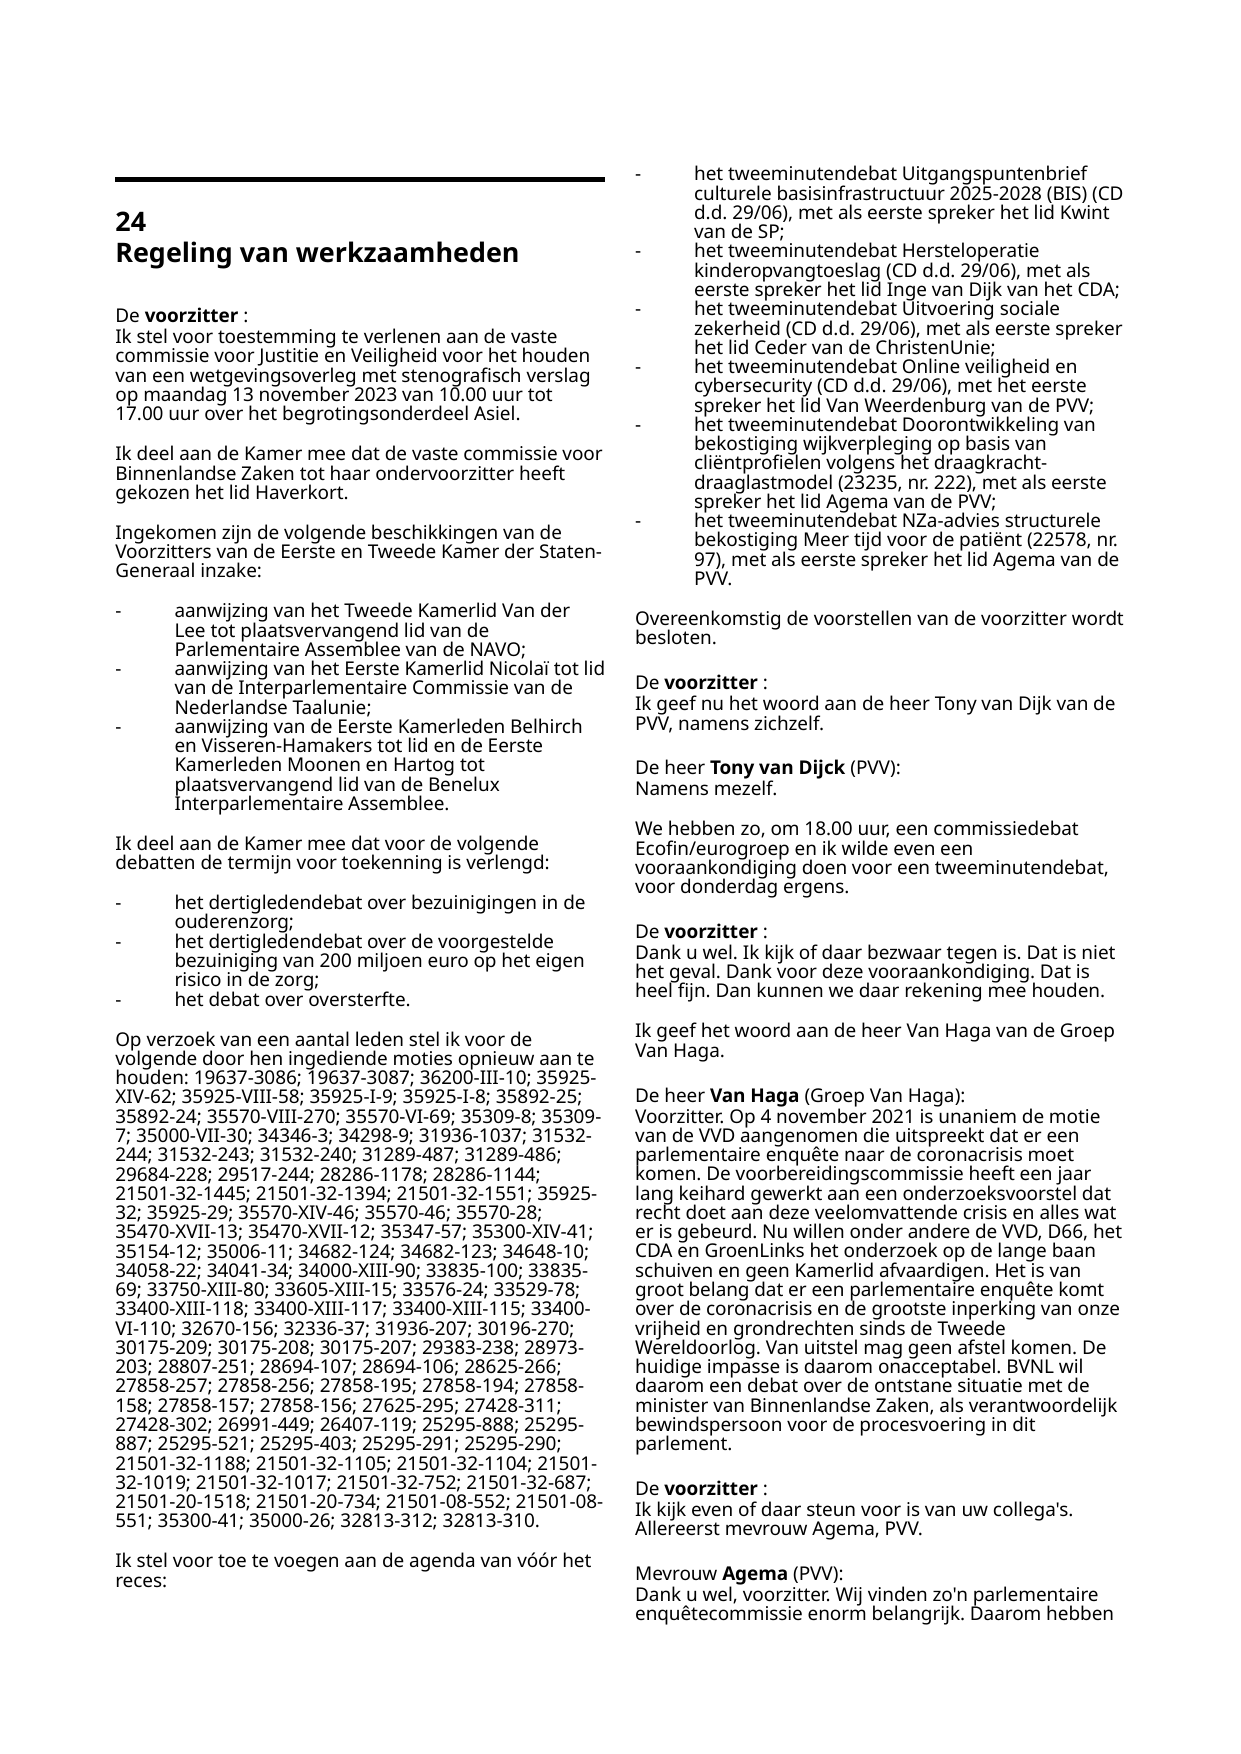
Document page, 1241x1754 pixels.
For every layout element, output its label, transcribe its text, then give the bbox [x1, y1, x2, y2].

text Dank u wel, voorzitter. Wij vinden zo'n parlementaire enquêtecommissie enorm belangrijk. Daarom hebben [635, 1586, 1125, 1625]
text De voorzitter : [635, 918, 1125, 944]
text De voorzitter : [635, 669, 1125, 695]
list het dertigledendebat over de voorgestelde bezuiniging van 200 miljoen euro op het eigen risico in de zorg; [115, 933, 605, 991]
text Overeenkomstig de voorstellen van de voorzitter wordt besloten. [635, 610, 1125, 649]
list aanwijzing van het Tweede Kamerlid Van der Lee tot plaatsvervangend lid van de Parlementaire Assemblee van de NAVO; [115, 602, 605, 660]
list aanwijzing van de Eerste Kamerleden Belhirch en Visseren-Hamakers tot lid en de Eerste Kamerleden Moonen en Hartog tot plaatsvervangend lid van de Benelux Interparlementaire Assemblee. [115, 718, 605, 814]
text Namens mezelf. [635, 780, 1125, 799]
text Op verzoek van een aantal leden stel ik voor de volgende door hen ingediende moties opnieuw aan te houden: 19637-3086; 19637-3087; 36200-III-10; 35925-XIV-62; 35925-VIII-58; 35925-I-9; 35925-I-8; 35892-25; 35892-24; 35570-VIII-270; 35570-VI-69; 35309-8; 35309-7; 35000-VII-30; 34346-3; 34298-9; 31936-1037; 31532-244; 31532-243; 31532-240; 31289-487; 31289-486; 29684-228; 29517-244; 28286-1178; 28286-1144; 21501-32-1445; 21501-32-1394; 21501-32-1551; 35925-32; 35925-29; 35570-XIV-46; 35570-46; 35570-28; 35470-XVII-13; 35470-XVII-12; 35347-57; 35300-XIV-41; 35154-12; 35006-11; 34682-124; 34682-123; 34648-10; 34058-22; 34041-34; 34000-XIII-90; 33835-100; 33835-69; 33750-XIII-80; 33605-XIII-15; 33576-24; 33529-78; 33400-XIII-118; 33400-XIII-117; 33400-XIII-115; 33400-VI-110; 32670-156; 32336-37; 31936-207; 30196-270; 30175-209; 30175-208; 30175-207; 29383-238; 28973-203; 28807-251; 28694-107; 28694-106; 28625-266; 27858-257; 27858-256; 27858-195; 27858-194; 27858-158; 27858-157; 27858-156; 27625-295; 27428-311; 27428-302; 26991-449; 26407-119; 25295-888; 25295-887; 25295-521; 25295-403; 25295-291; 25295-290; 21501-32-1188; 21501-32-1105; 21501-32-1104; 21501-32-1019; 21501-32-1017; 21501-32-752; 21501-32-687; 21501-20-1518; 21501-20-734; 21501-08-552; 21501-08-551; 35300-41; 35000-26; 32813-312; 32813-310. [115, 1031, 605, 1532]
list het tweeminutendebat Uitvoering sociale zekerheid (CD d.d. 29/06), met als eerste spreker het lid Ceder van de ChristenUnie; [635, 300, 1125, 358]
text Ingekomen zijn de volgende beschikkingen van de Voorzitters van de Eerste en Tweede Kamer der Staten-Generaal inzake: [115, 524, 605, 582]
text Ik geef het woord aan de heer Van Haga van de Groep Van Haga. [635, 1022, 1125, 1061]
text Ik geef nu het woord aan de heer Tony van Dijk van de PVV, namens zichzelf. [635, 695, 1125, 734]
text Regeling van werkzaamheden [115, 239, 605, 283]
text 24 [115, 203, 605, 239]
list het tweeminutendebat Uitgangspuntenbrief culturele basisinfrastructuur 2025-2028 (BIS) (CD d.d. 29/06), met als eerste spreker het lid Kwint van de SP; [635, 165, 1125, 242]
text Dank u wel. Ik kijk of daar bezwaar tegen is. Dat is niet het geval. Dank voor deze vooraankondiging. Dat is heel fijn. Dan kunnen we daar rekening mee houden. [635, 944, 1125, 1002]
text Ik stel voor toe te voegen aan de agenda van vóór het reces: [115, 1552, 605, 1591]
list het tweeminutendebat NZa-advies structurele bekostiging Meer tijd voor de patiënt (22578, nr. 97), met als eerste spreker het lid Agema van de PVV. [635, 512, 1125, 589]
list het debat over oversterfte. [115, 991, 605, 1010]
text De heer Tony van Dijck (PVV): [635, 754, 1125, 780]
list aanwijzing van het Eerste Kamerlid Nicolaï tot lid van de Interparlementaire Commissie van de Nederlandse Taalunie; [115, 660, 605, 718]
list het tweeminutendebat Online veiligheid en cybersecurity (CD d.d. 29/06), met het eerste spreker het lid Van Weerdenburg van de PVV; [635, 358, 1125, 416]
list het tweeminutendebat Hersteloperatie kinderopvangtoeslag (CD d.d. 29/06), met als eerste spreker het lid Inge van Dijk van het CDA; [635, 242, 1125, 300]
text Mevrouw Agema (PVV): [635, 1560, 1125, 1586]
text De voorzitter : [635, 1475, 1125, 1501]
text Ik kijk even of daar steun voor is van uw collega's. Allereerst mevrouw Agema, PVV. [635, 1501, 1125, 1539]
text De voorzitter : [115, 302, 605, 328]
list het tweeminutendebat Doorontwikkeling van bekostiging wijkverpleging op basis van cliëntprofielen volgens het draagkracht-draaglastmodel (23235, nr. 222), met als eerste spreker het lid Agema van de PVV; [635, 416, 1125, 512]
text We hebben zo, om 18.00 uur, een commissiedebat Ecofin/eurogroep en ik wilde even een vooraankondiging doen voor een tweeminutendebat, voor donderdag ergens. [635, 820, 1125, 897]
text Ik stel voor toestemming te verlenen aan de vaste commissie voor Justitie en Veiligheid voor het houden van een wetgevingsoverleg met stenografisch verslag op maandag 13 november 2023 van 10.00 uur tot 17.00 uur over het begrotingsonderdeel Asiel. [115, 328, 605, 424]
list het dertigledendebat over bezuinigingen in de ouderenzorg; [115, 894, 605, 933]
text De heer Van Haga (Groep Van Haga): [635, 1082, 1125, 1108]
text Voorzitter. Op 4 november 2021 is unaniem de motie van de VVD aangenomen die uitspreekt dat er een parlementaire enquête naar de coronacrisis moet komen. De voorbereidingscommissie heeft een jaar lang keihard gewerkt aan een onderzoeksvoorstel dat recht doet aan deze veelomvattende crisis en alles wat er is gebeurd. Nu willen onder andere de VVD, D66, het CDA en GroenLinks het onderzoek op de lange baan schuiven en geen Kamerlid afvaardigen. Het is van groot belang dat er een parlementaire enquête komt over de coronacrisis en de grootste inperking van onze vrijheid en grondrechten sinds de Tweede Wereldoorlog. Van uitstel mag geen afstel komen. De huidige impasse is daarom onacceptabel. BVNL wil daarom een debat over de ontstane situatie met de minister van Binnenlandse Zaken, als verantwoordelijk bewindspersoon voor de procesvoering in dit parlement. [635, 1108, 1125, 1454]
text Ik deel aan de Kamer mee dat voor de volgende debatten de termijn voor toekenning is verlengd: [115, 835, 605, 873]
text Ik deel aan de Kamer mee dat de vaste commissie voor Binnenlandse Zaken tot haar ondervoorzitter heeft gekozen het lid Haverkort. [115, 445, 605, 503]
